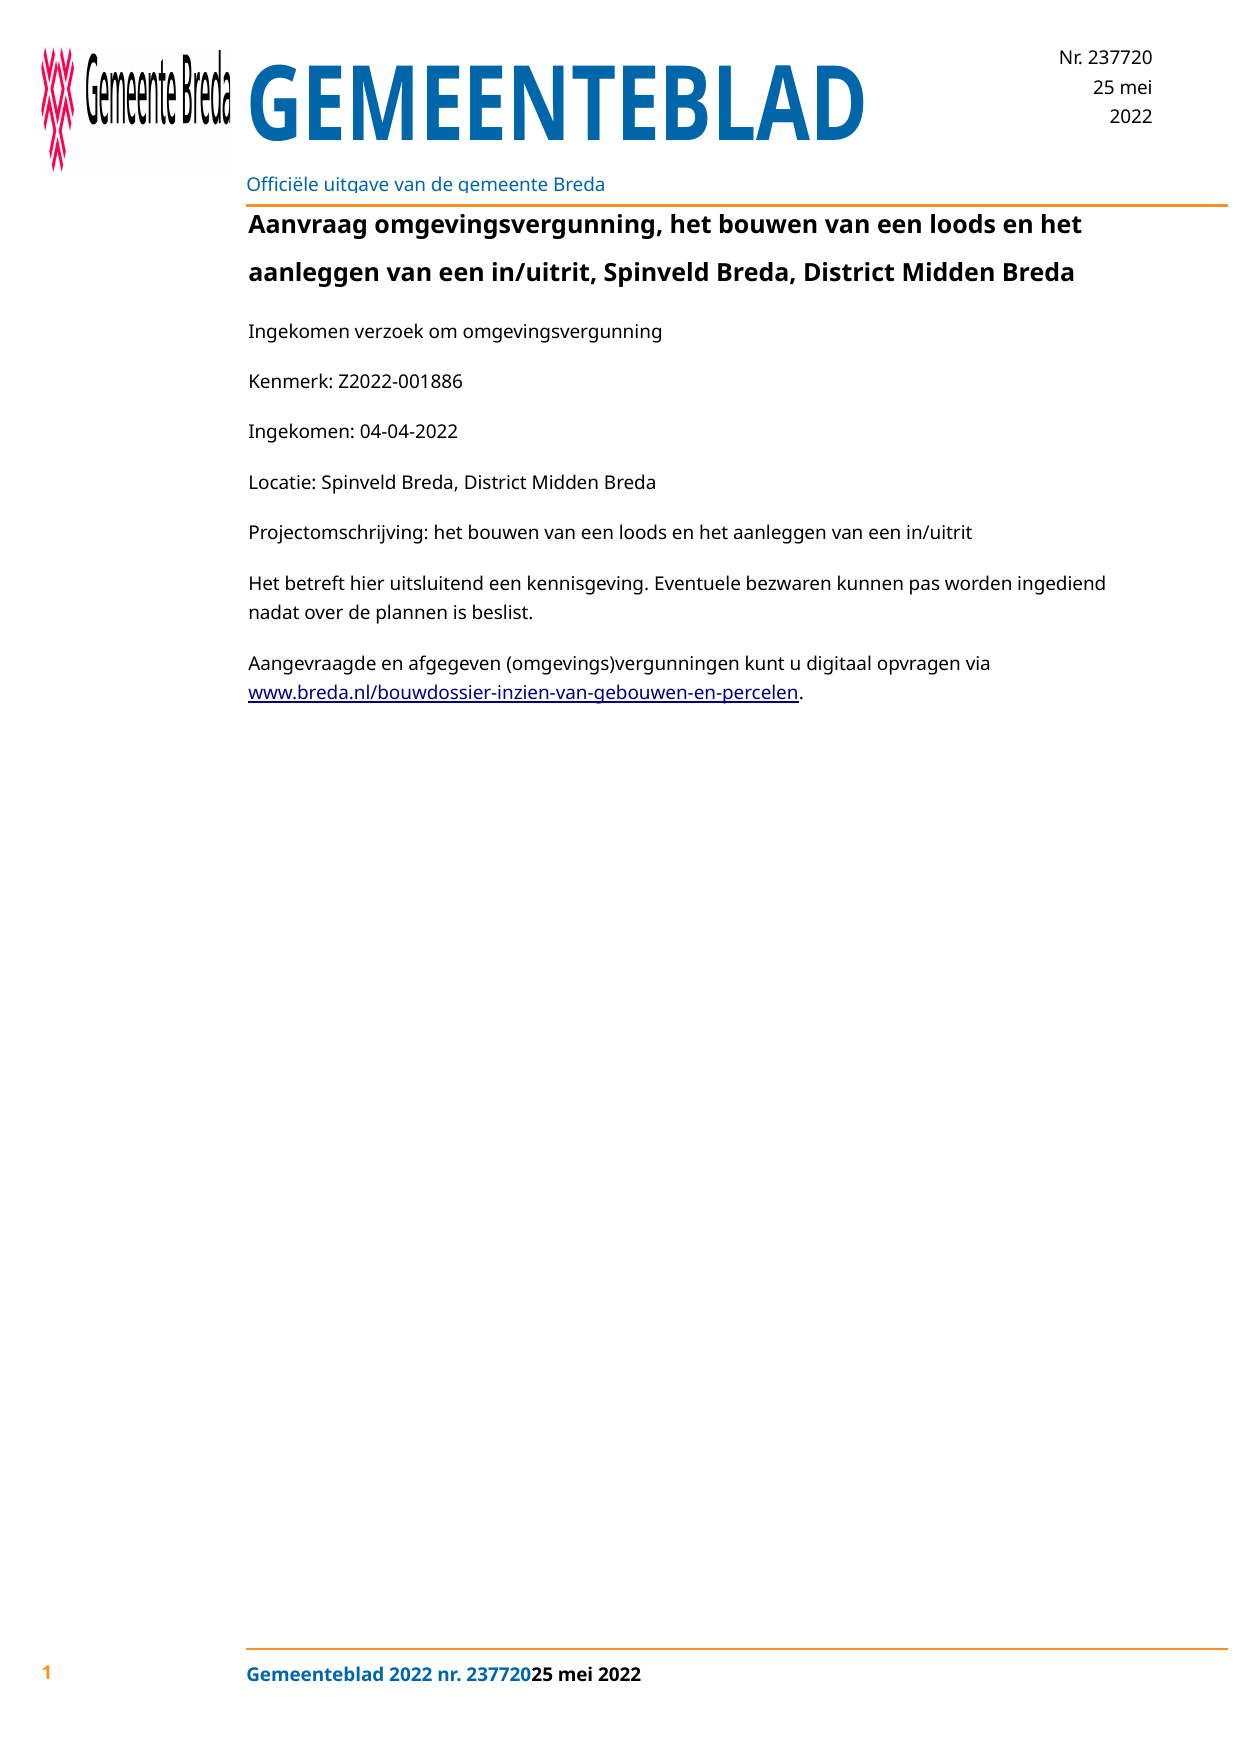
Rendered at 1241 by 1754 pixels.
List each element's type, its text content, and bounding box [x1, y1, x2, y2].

text Ingekomen verzoek om omgevingsvergunning [248, 318, 1152, 344]
text Kenmerk: Z2022-001886 [248, 368, 1152, 394]
text Aangevraagde en afgegeven (omgevings)vergunningen kunt u digitaal opvragen via www.breda.nl/bouwdossier-inzien-van-gebouwen-en-percelen. [248, 650, 1152, 705]
text Locatie: Spinveld Breda, District Midden Breda [248, 469, 1152, 495]
picture [41, 47, 231, 172]
text Het betreft hier uitsluitend een kennisgeving. Eventuele bezwaren kunnen pas worden ingediend nadat over de plannen is beslist. [248, 570, 1152, 625]
text Ingekomen: 04-04-2022 [248, 419, 1152, 444]
text Aanvraag omgevingsvergunning, het bouwen van een loods en het aanleggen van een in/uitrit, Spinveld Breda, District Midden Breda [248, 207, 1152, 288]
text Projectomschrijving: het bouwen van een loods en het aanleggen van een in/uitrit [248, 519, 1152, 545]
